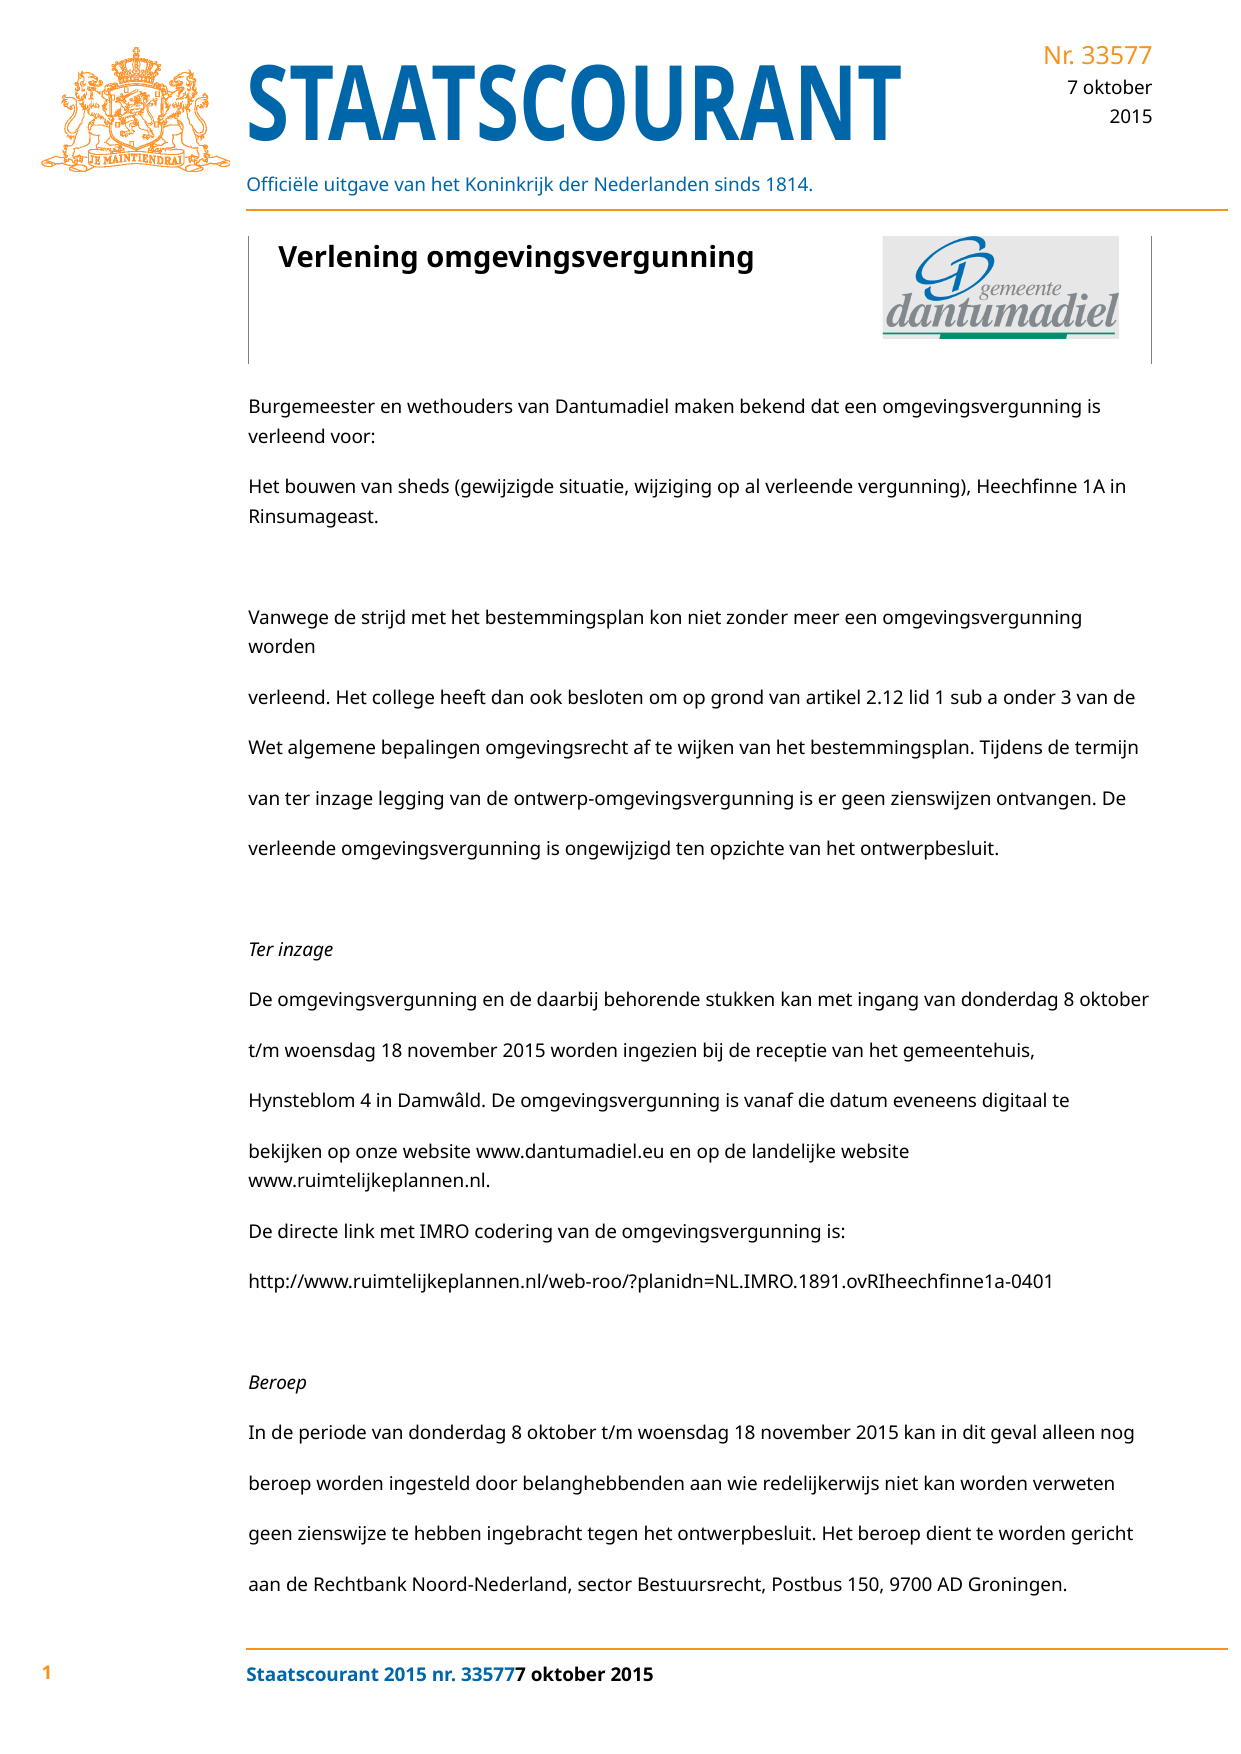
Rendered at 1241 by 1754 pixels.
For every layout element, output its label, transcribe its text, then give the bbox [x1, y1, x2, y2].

text In de periode van donderdag 8 oktober t/m woensdag 18 november 2015 kan in dit geval alleen nog [248, 1419, 1152, 1445]
text verleende omgevingsvergunning is ongewijzigd ten opzichte van het ontwerpbesluit. [248, 835, 1152, 861]
text Beroep [248, 1369, 1152, 1395]
picture [882, 236, 1119, 339]
text geen zienswijze te hebben ingebracht tegen het ontwerpbesluit. Het beroep dient te worden gericht [248, 1520, 1152, 1546]
text verleend. Het college heeft dan ook besloten om op grond van artikel 2.12 lid 1 sub a onder 3 van de [248, 684, 1152, 710]
text Vanwege de strijd met het bestemmingsplan kon niet zonder meer een omgevingsvergunning worden [248, 604, 1152, 659]
text Burgemeester en wethouders van Dantumadiel maken bekend dat een omgevingsvergunning is verleend voor: [248, 394, 1152, 449]
table_header [850, 339, 1151, 364]
text van ter inzage legging van de ontwerp-omgevingsvergunning is er geen zienswijzen ontvangen. De [248, 785, 1152, 811]
text Wet algemene bepalingen omgevingsrecht af te wijken van het bestemmingsplan. Tijdens de termijn [248, 734, 1152, 760]
text De omgevingsvergunning en de daarbij behorende stukken kan met ingang van donderdag 8 oktober [248, 987, 1152, 1012]
text beroep worden ingesteld door belanghebbenden aan wie redelijkerwijs niet kan worden verweten [248, 1470, 1152, 1496]
table_header [1119, 236, 1151, 338]
text aan de Rechtbank Noord-Nederland, sector Bestuursrecht, Postbus 150, 9700 AD Groningen. [248, 1571, 1152, 1596]
table_header Verlening omgevingsvergunning [249, 236, 850, 364]
text Ter inzage [248, 936, 1152, 962]
picture [41, 47, 231, 172]
text Het bouwen van sheds (gewijzigde situatie, wijziging op al verleende vergunning), Heechfinne 1A in Rinsumageast. [248, 474, 1152, 529]
text t/m woensdag 18 november 2015 worden ingezien bij de receptie van het gemeentehuis, [248, 1037, 1152, 1063]
text De directe link met IMRO codering van de omgevingsvergunning is: [248, 1218, 1152, 1243]
table_header [850, 236, 882, 338]
text bekijken op onze website www.dantumadiel.eu en op de landelijke website www.ruimtelijkeplannen.nl. [248, 1138, 1152, 1193]
text http://www.ruimtelijkeplannen.nl/web-roo/?planidn=NL.IMRO.1891.ovRIheechfinne1a-0401 [248, 1268, 1152, 1294]
text Hynsteblom 4 in Damwâld. De omgevingsvergunning is vanaf die datum eveneens digitaal te [248, 1087, 1152, 1113]
